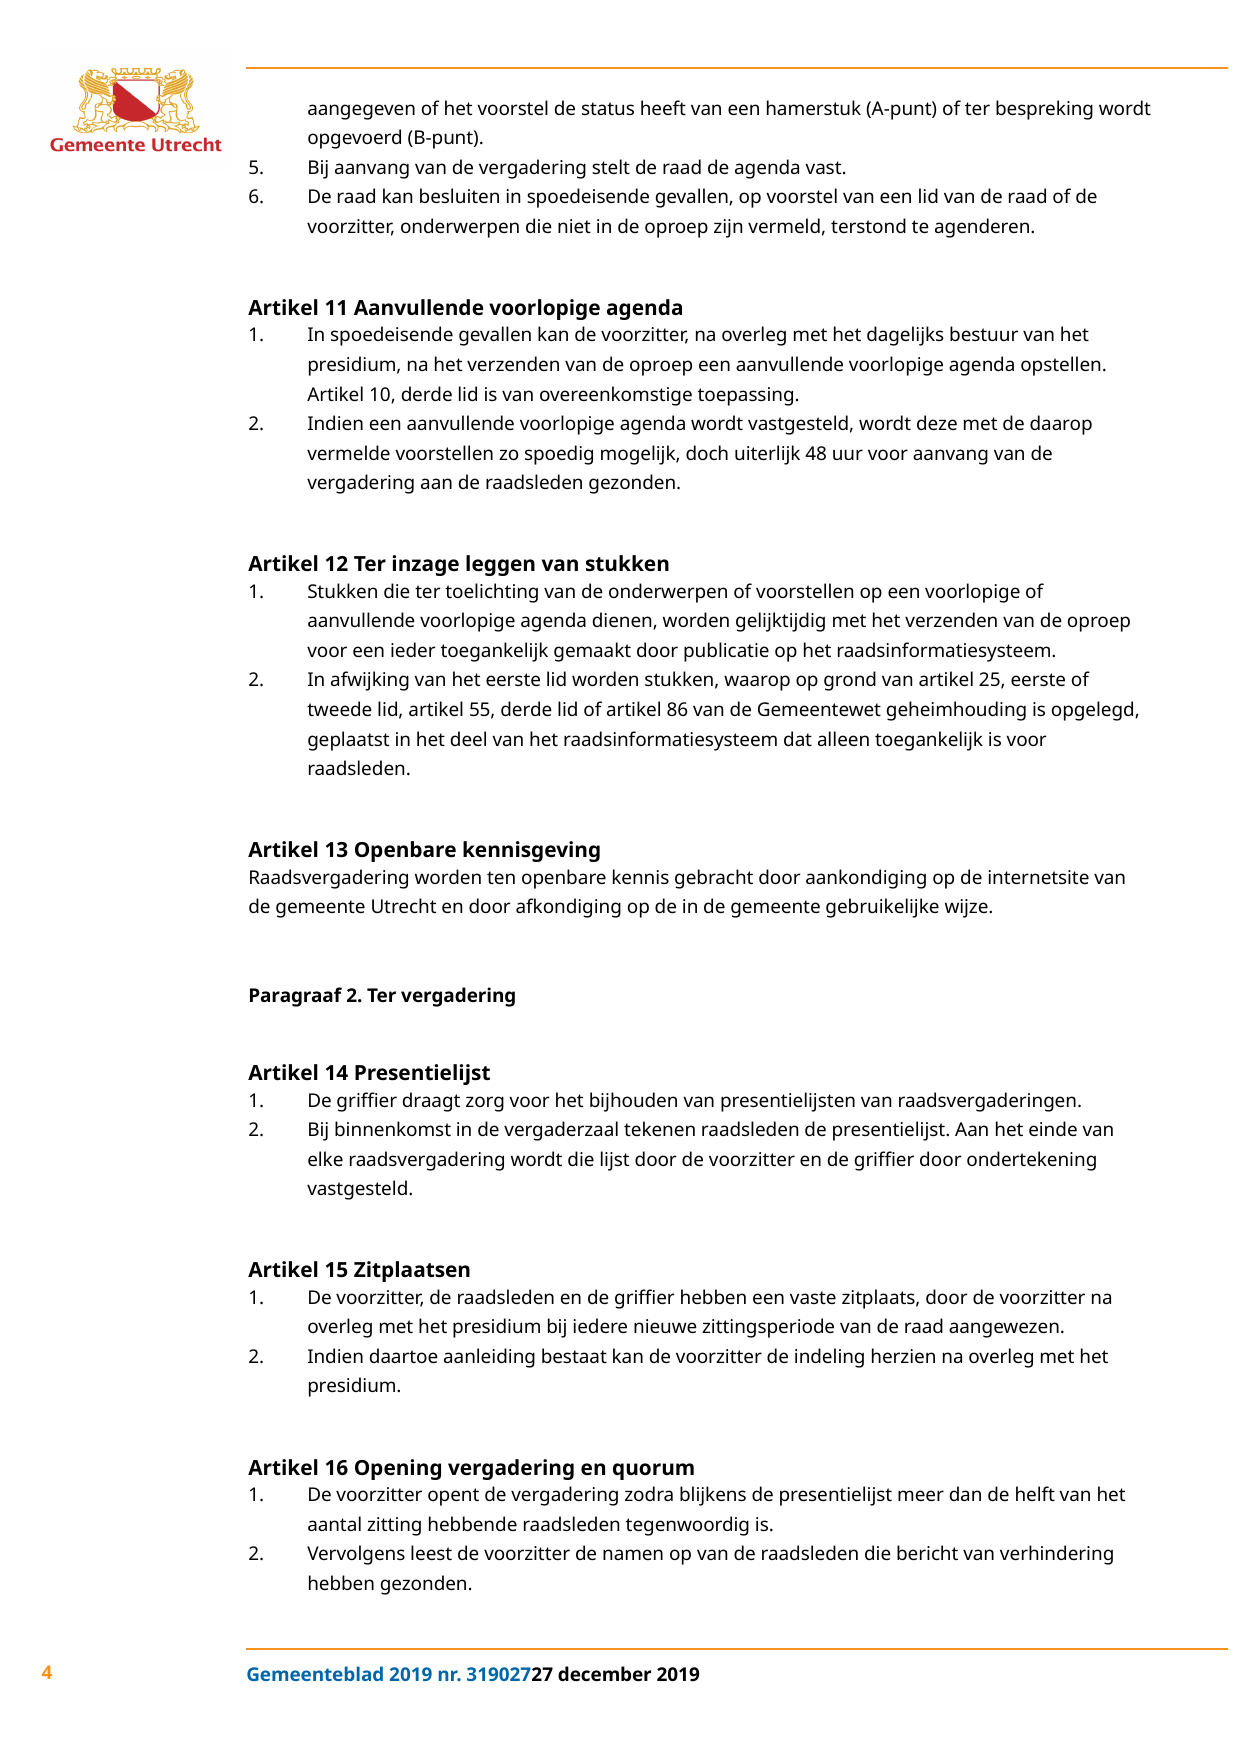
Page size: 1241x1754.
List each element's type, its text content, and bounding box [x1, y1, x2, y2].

list De griffier draagt zorg voor het bijhouden van presentielijsten van raadsvergaderingen. [248, 1087, 1152, 1112]
text Artikel 13 Openbare kennisgeving [248, 835, 1152, 864]
text Artikel 11 Aanvullende voorlopige agenda [248, 293, 1152, 322]
text Artikel 16 Opening vergadering en quorum [248, 1453, 1152, 1481]
list In afwijking van het eerste lid worden stukken, waarop op grond van artikel 25, eerste of tweede lid, artikel 55, derde lid of artikel 86 van de Gemeentewet geheimhouding is opgelegd, geplaatst in het deel van het raadsinformatiesysteem dat alleen toegankelijk is voor raadsleden. [248, 667, 1152, 781]
text Artikel 14 Presentielijst [248, 1058, 1152, 1087]
text Artikel 12 Ter inzage leggen van stukken [248, 549, 1152, 578]
list aangegeven of het voorstel de status heeft van een hamerstuk (A-punt) of ter bespreking wordt opgevoerd (B-punt). [248, 95, 1152, 150]
list Bij binnenkomst in de vergaderzaal tekenen raadsleden de presentielijst. Aan het einde van elke raadsvergadering wordt die lijst door de voorzitter en de griffier door ondertekening vastgesteld. [248, 1116, 1152, 1201]
text Artikel 15 Zitplaatsen [248, 1256, 1152, 1284]
list Indien een aanvullende voorlopige agenda wordt vastgesteld, wordt deze met de daarop vermelde voorstellen zo spoedig mogelijk, doch uiterlijk 48 uur voor aanvang van de vergadering aan de raadsleden gezonden. [248, 410, 1152, 495]
list De raad kan besluiten in spoedeisende gevallen, op voorstel van een lid van de raad of de voorzitter, onderwerpen die niet in de oproep zijn vermeld, terstond te agenderen. [248, 183, 1152, 239]
list In spoedeisende gevallen kan de voorzitter, na overleg met het dagelijks bestuur van het presidium, na het verzenden van de oproep een aanvullende voorlopige agenda opstellen. Artikel 10, derde lid is van overeenkomstige toepassing. [248, 322, 1152, 406]
list Vervolgens leest de voorzitter de namen op van de raadsleden die bericht van verhindering hebben gezonden. [248, 1540, 1152, 1596]
list Stukken die ter toelichting van de onderwerpen of voorstellen op een voorlopige of aanvullende voorlopige agenda dienen, worden gelijktijdig met het verzenden van de oproep voor een ieder toegankelijk gemaakt door publicatie op het raadsinformatiesysteem. [248, 578, 1152, 663]
list Bij aanvang van de vergadering stelt de raad de agenda vast. [248, 154, 1152, 180]
picture [41, 47, 231, 172]
text Raadsvergadering worden ten openbare kennis gebracht door aankondiging op de internetsite van de gemeente Utrecht en door afkondiging op de in de gemeente gebruikelijke wijze. [248, 864, 1152, 919]
text Paragraaf 2. Ter vergadering [248, 982, 1152, 1008]
list De voorzitter, de raadsleden en de griffier hebben een vaste zitplaats, door de voorzitter na overleg met het presidium bij iedere nieuwe zittingsperiode van de raad aangewezen. [248, 1284, 1152, 1339]
list De voorzitter opent de vergadering zodra blijkens de presentielijst meer dan de helft van het aantal zitting hebbende raadsleden tegenwoordig is. [248, 1481, 1152, 1536]
list Indien daartoe aanleiding bestaat kan de voorzitter de indeling herzien na overleg met het presidium. [248, 1343, 1152, 1398]
